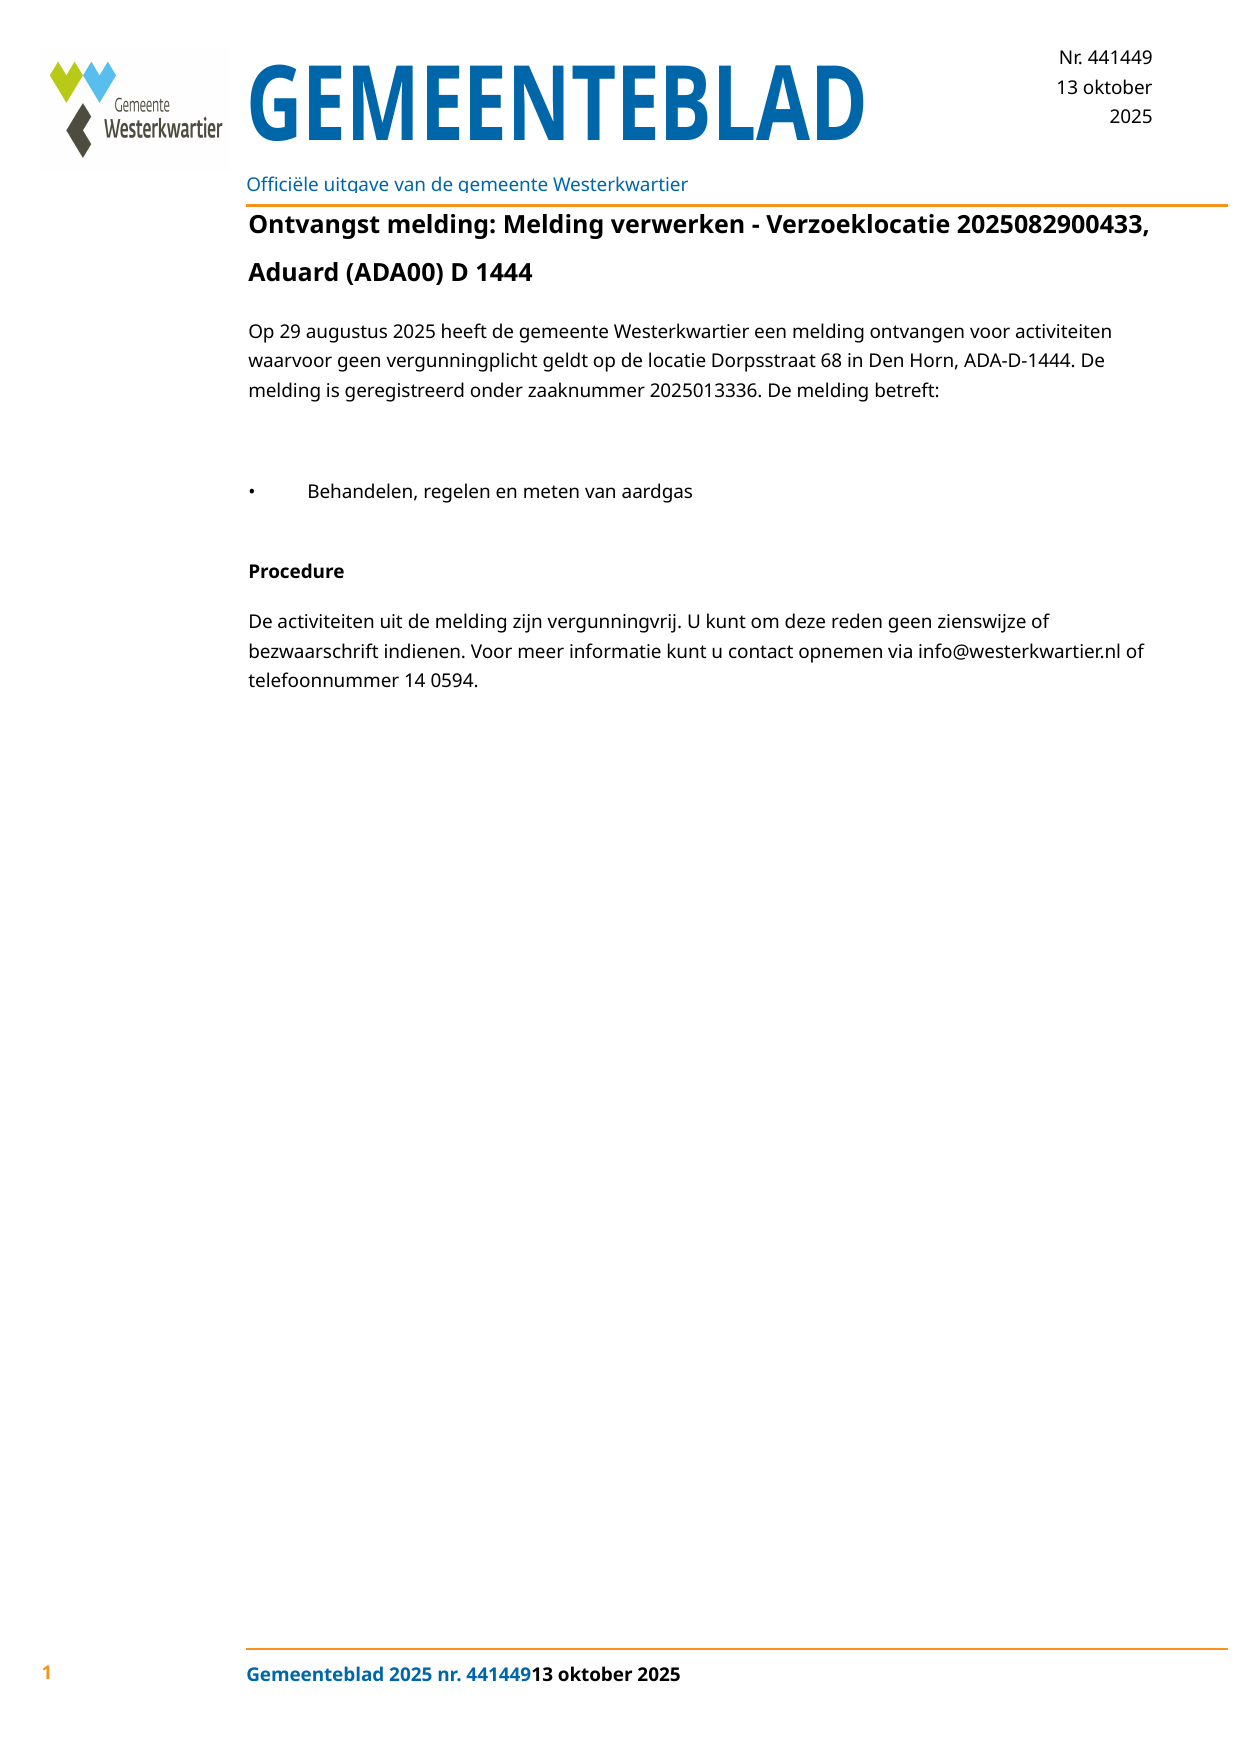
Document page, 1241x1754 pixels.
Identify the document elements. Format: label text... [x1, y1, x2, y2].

text Procedure [248, 558, 1152, 584]
picture [41, 47, 231, 172]
list Behandelen, regelen en meten van aardgas [248, 478, 1152, 504]
text Op 29 augustus 2025 heeft de gemeente Westerkwartier een melding ontvangen voor activiteiten waarvoor geen vergunningplicht geldt op de locatie Dorpsstraat 68 in Den Horn, ADA-D-1444. De melding is geregistreerd onder zaaknummer 2025013336. De melding betreft: [248, 318, 1152, 403]
text Ontvangst melding: Melding verwerken - Verzoeklocatie 2025082900433, Aduard (ADA00) D 1444 [248, 207, 1152, 288]
text De activiteiten uit de melding zijn vergunningvrij. U kunt om deze reden geen zienswijze of bezwaarschrift indienen. Voor meer informatie kunt u contact opnemen via info@westerkwartier.nl of telefoonnummer 14 0594. [248, 608, 1152, 693]
